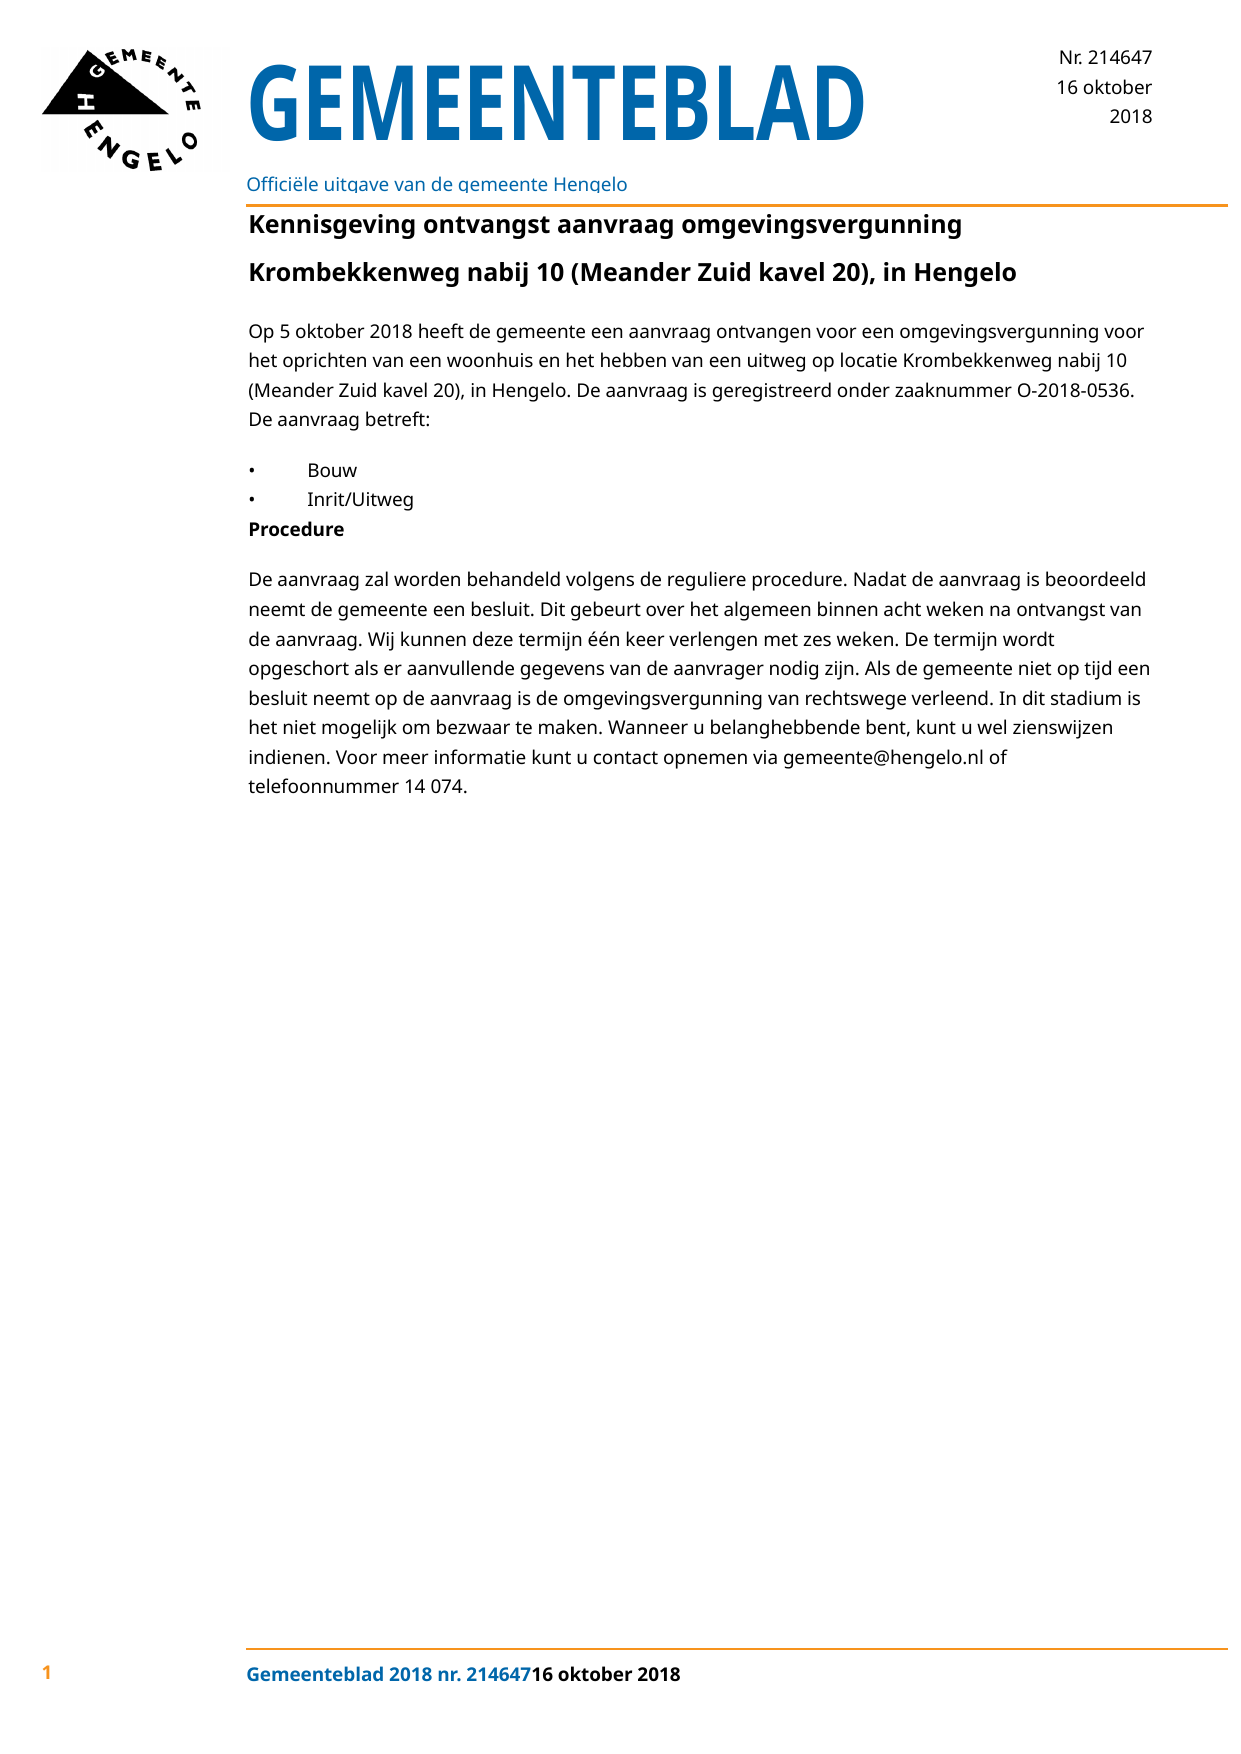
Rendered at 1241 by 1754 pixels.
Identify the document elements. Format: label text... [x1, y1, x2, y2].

list Bouw [248, 457, 1152, 483]
text Kennisgeving ontvangst aanvraag omgevingsvergunning Krombekkenweg nabij 10 (Meander Zuid kavel 20), in Hengelo [248, 207, 1152, 288]
text Procedure [248, 516, 1152, 542]
picture [41, 47, 231, 172]
text De aanvraag zal worden behandeld volgens de reguliere procedure. Nadat de aanvraag is beoordeeld neemt de gemeente een besluit. Dit gebeurt over het algemeen binnen acht weken na ontvangst van de aanvraag. Wij kunnen deze termijn één keer verlengen met zes weken. De termijn wordt opgeschort als er aanvullende gegevens van de aanvrager nodig zijn. Als de gemeente niet op tijd een besluit neemt op de aanvraag is de omgevingsvergunning van rechtswege verleend. In dit stadium is het niet mogelijk om bezwaar te maken. Wanneer u belanghebbende bent, kunt u wel zienswijzen indienen. Voor meer informatie kunt u contact opnemen via gemeente@hengelo.nl of telefoonnummer 14 074. [248, 567, 1152, 799]
text Op 5 oktober 2018 heeft de gemeente een aanvraag ontvangen voor een omgevingsvergunning voor het oprichten van een woonhuis en het hebben van een uitweg op locatie Krombekkenweg nabij 10 (Meander Zuid kavel 20), in Hengelo. De aanvraag is geregistreerd onder zaaknummer O-2018-0536. De aanvraag betreft: [248, 318, 1152, 432]
list Inrit/Uitweg [248, 487, 1152, 512]
